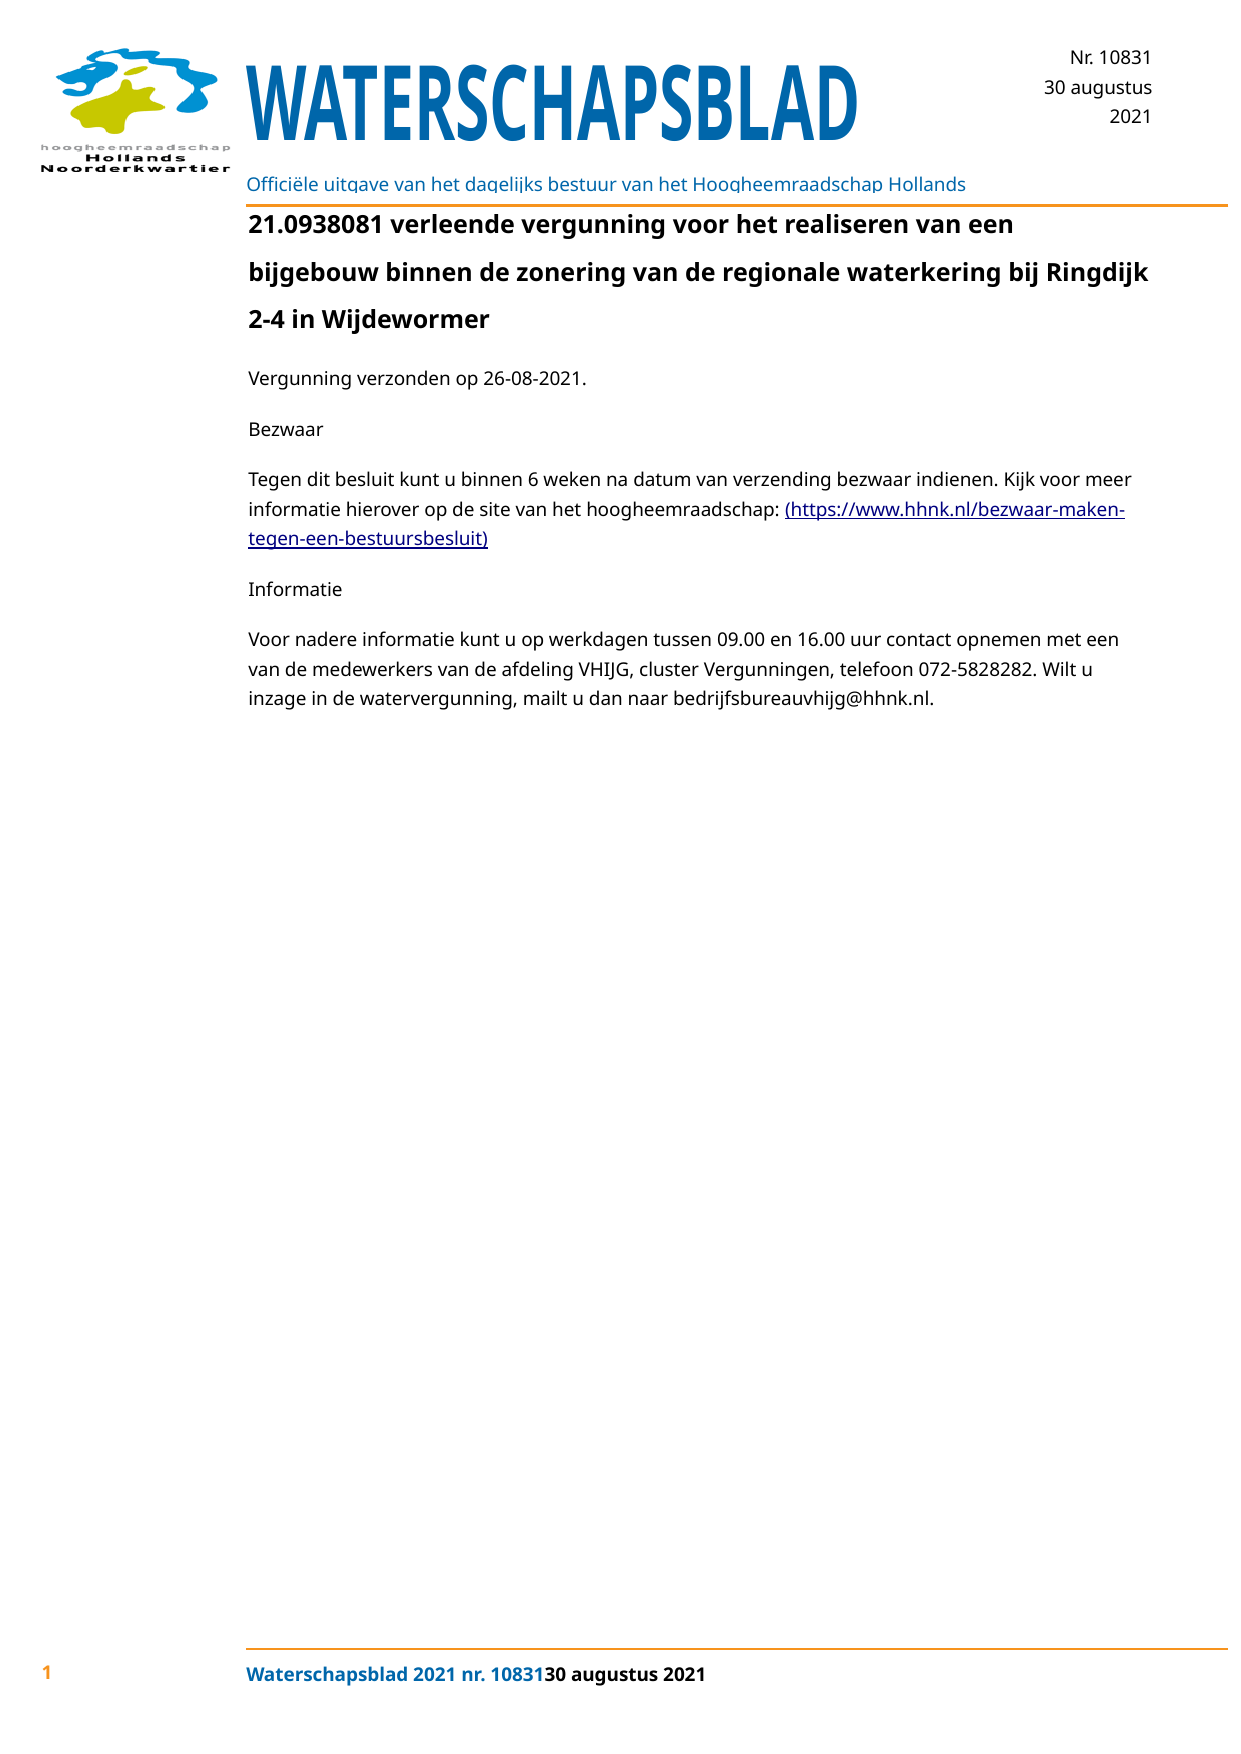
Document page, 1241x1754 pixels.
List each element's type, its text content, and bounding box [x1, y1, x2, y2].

text Tegen dit besluit kunt u binnen 6 weken na datum van verzending bezwaar indienen. Kijk voor meer informatie hierover op de site van het hoogheemraadschap: (https://www.hhnk.nl/bezwaar-maken-tegen-een-bestuursbesluit) [248, 466, 1152, 551]
text Bezwaar [248, 416, 1152, 442]
text Voor nadere informatie kunt u op werkdagen tussen 09.00 en 16.00 uur contact opnemen met een van de medewerkers van de afdeling VHIJG, cluster Vergunningen, telefoon 072-5828282. Wilt u inzage in de watervergunning, mailt u dan naar bedrijfsbureauvhijg@hhnk.nl. [248, 626, 1152, 711]
text Vergunning verzonden op 26-08-2021. [248, 366, 1152, 391]
picture [41, 47, 231, 172]
text Informatie [248, 576, 1152, 602]
text 21.0938081 verleende vergunning voor het realiseren van een bijgebouw binnen de zonering van de regionale waterkering bij Ringdijk 2-4 in Wijdewormer [248, 207, 1152, 336]
